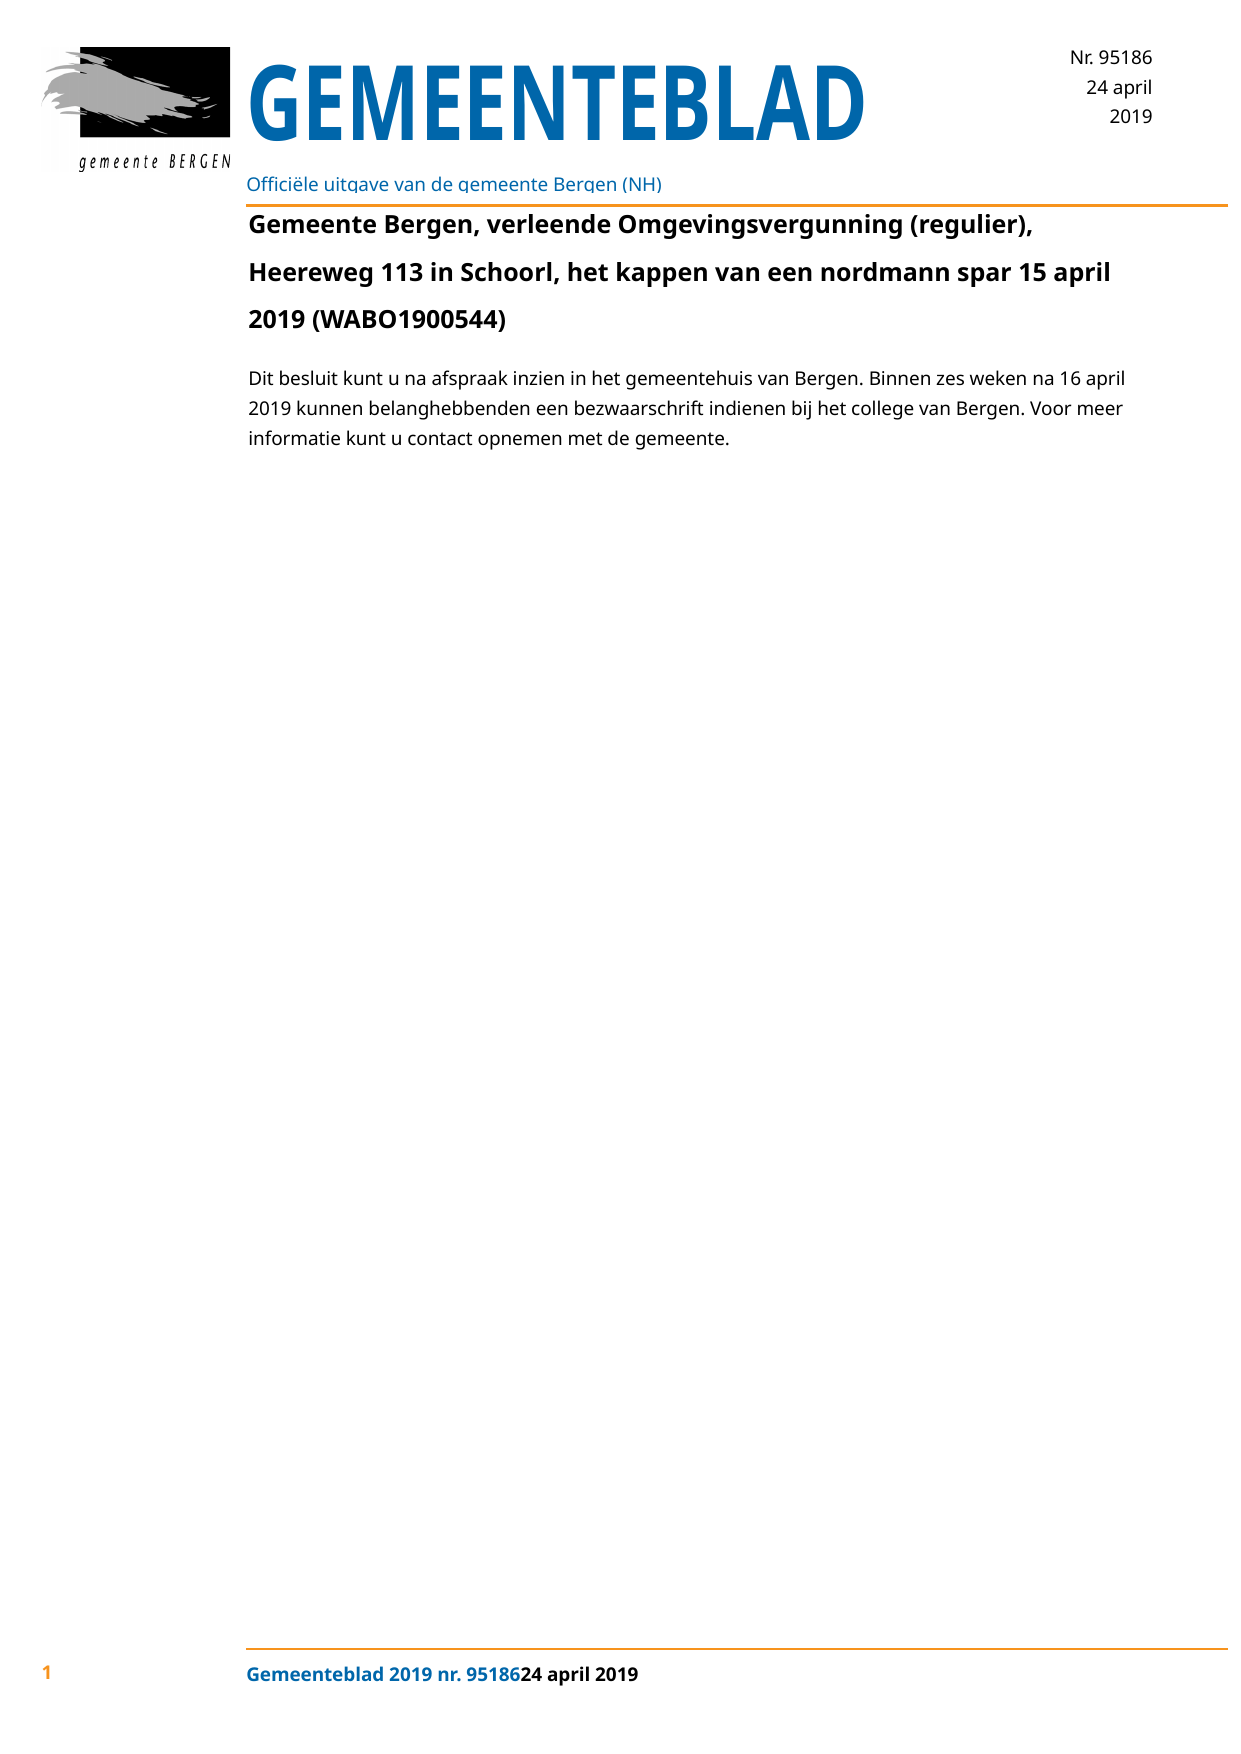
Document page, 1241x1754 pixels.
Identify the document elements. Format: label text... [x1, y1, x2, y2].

text Gemeente Bergen, verleende Omgevingsvergunning (regulier), Heereweg 113 in Schoorl, het kappen van een nordmann spar 15 april 2019 (WABO1900544) [248, 207, 1152, 336]
picture [41, 47, 231, 172]
text Dit besluit kunt u na afspraak inzien in het gemeentehuis van Bergen. Binnen zes weken na 16 april 2019 kunnen belanghebbenden een bezwaarschrift indienen bij het college van Bergen. Voor meer informatie kunt u contact opnemen met de gemeente. [248, 366, 1152, 450]
